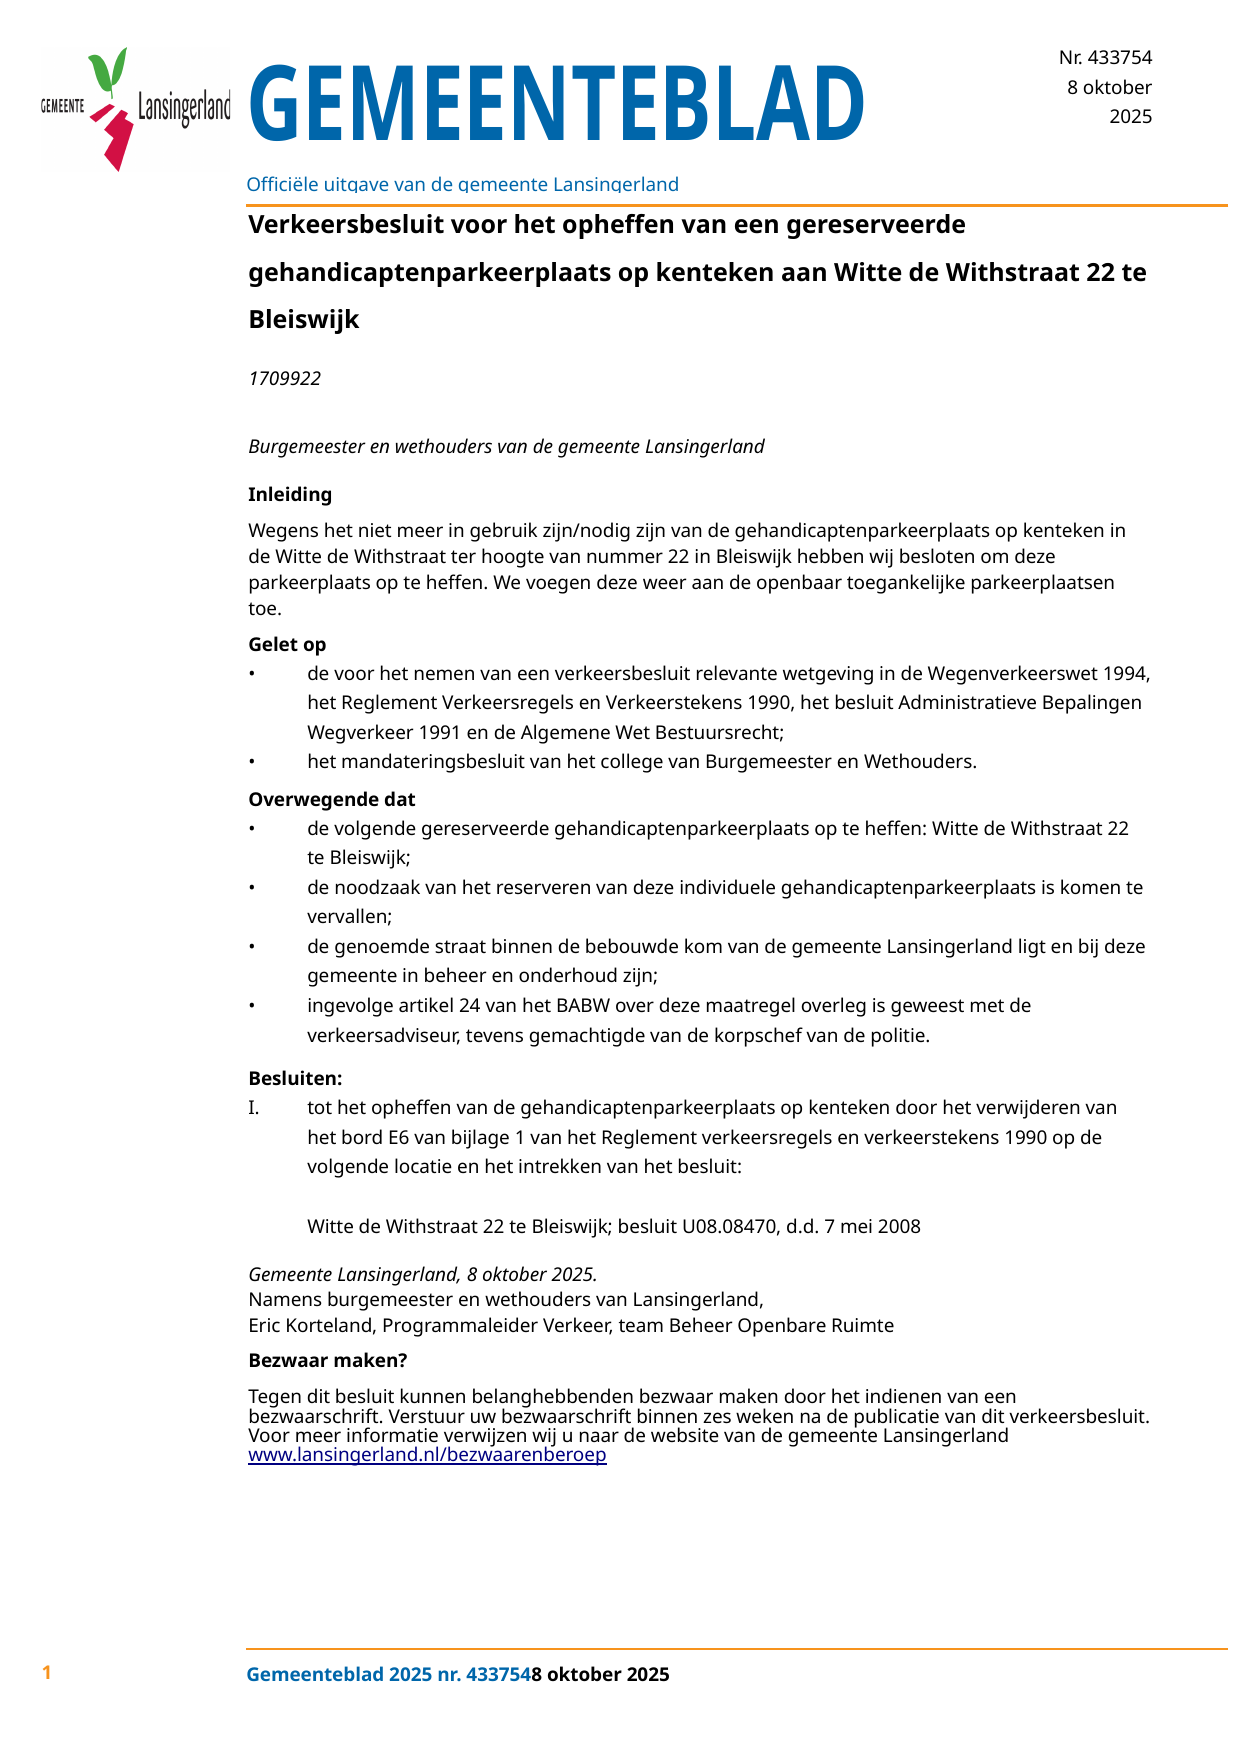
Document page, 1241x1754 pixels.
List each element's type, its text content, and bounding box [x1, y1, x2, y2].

text Burgemeester en wethouders van de gemeente Lansingerland [248, 433, 1152, 459]
text Eric Korteland, Programmaleider Verkeer, team Beheer Openbare Ruimte [248, 1312, 1152, 1338]
text Verkeersbesluit voor het opheffen van een gereserveerde gehandicaptenparkeerplaats op kenteken aan Witte de Withstraat 22 te Bleiswijk [248, 207, 1152, 336]
list het mandateringsbesluit van het college van Burgemeester en Wethouders. [248, 748, 1152, 774]
text Bezwaar maken? [248, 1352, 1152, 1371]
list Witte de Withstraat 22 te Bleiswijk; besluit U08.08470, d.d. 7 mei 2008 [248, 1213, 1152, 1239]
text Gemeente Lansingerland, 8 oktober 2025. [248, 1261, 1152, 1286]
list ingevolge artikel 24 van het BABW over deze maatregel overleg is geweest met de verkeersadviseur, tevens gemachtigde van de korpschef van de politie. [248, 992, 1152, 1047]
text Wegens het niet meer in gebruik zijn/nodig zijn van de gehandicaptenparkeerplaats op kenteken in de Witte de Withstraat ter hoogte van nummer 22 in Bleiswijk hebben wij besloten om deze parkeerplaats op te heffen. We voegen deze weer aan de openbaar toegankelijke parkeerplaatsen toe. [248, 517, 1152, 620]
text Gelet op [248, 631, 1152, 657]
text Tegen dit besluit kunnen belanghebbenden bezwaar maken door het indienen van een bezwaarschrift. Verstuur uw bezwaarschrift binnen zes weken na de publicatie van dit verkeersbesluit. Voor meer informatie verwijzen wij u naar de website van de gemeente Lansingerland www.lansingerland.nl/bezwaarenberoep [248, 1388, 1152, 1466]
list de noodzaak van het reserveren van deze individuele gehandicaptenparkeerplaats is komen te vervallen; [248, 874, 1152, 929]
list de genoemde straat binnen de bebouwde kom van de gemeente Lansingerland ligt en bij deze gemeente in beheer en onderhoud zijn; [248, 933, 1152, 988]
text Inleiding [248, 481, 1152, 507]
list tot het opheffen van de gehandicaptenparkeerplaats op kenteken door het verwijderen van het bord E6 van bijlage 1 van het Reglement verkeersregels en verkeerstekens 1990 op de volgende locatie en het intrekken van het besluit: [248, 1094, 1152, 1179]
text Overwegende dat [248, 786, 1152, 812]
list de volgende gereserveerde gehandicaptenparkeerplaats op te heffen: Witte de Withstraat 22 te Bleiswijk; [248, 815, 1152, 870]
picture [41, 47, 231, 172]
text Namens burgemeester en wethouders van Lansingerland, [248, 1286, 1152, 1312]
text Besluiten: [248, 1065, 1152, 1091]
list de voor het nemen van een verkeersbesluit relevante wetgeving in de Wegenverkeerswet 1994, het Reglement Verkeersregels en Verkeerstekens 1990, het besluit Administratieve Bepalingen Wegverkeer 1991 en de Algemene Wet Bestuursrecht; [248, 660, 1152, 744]
text 1709922 [248, 366, 1152, 391]
